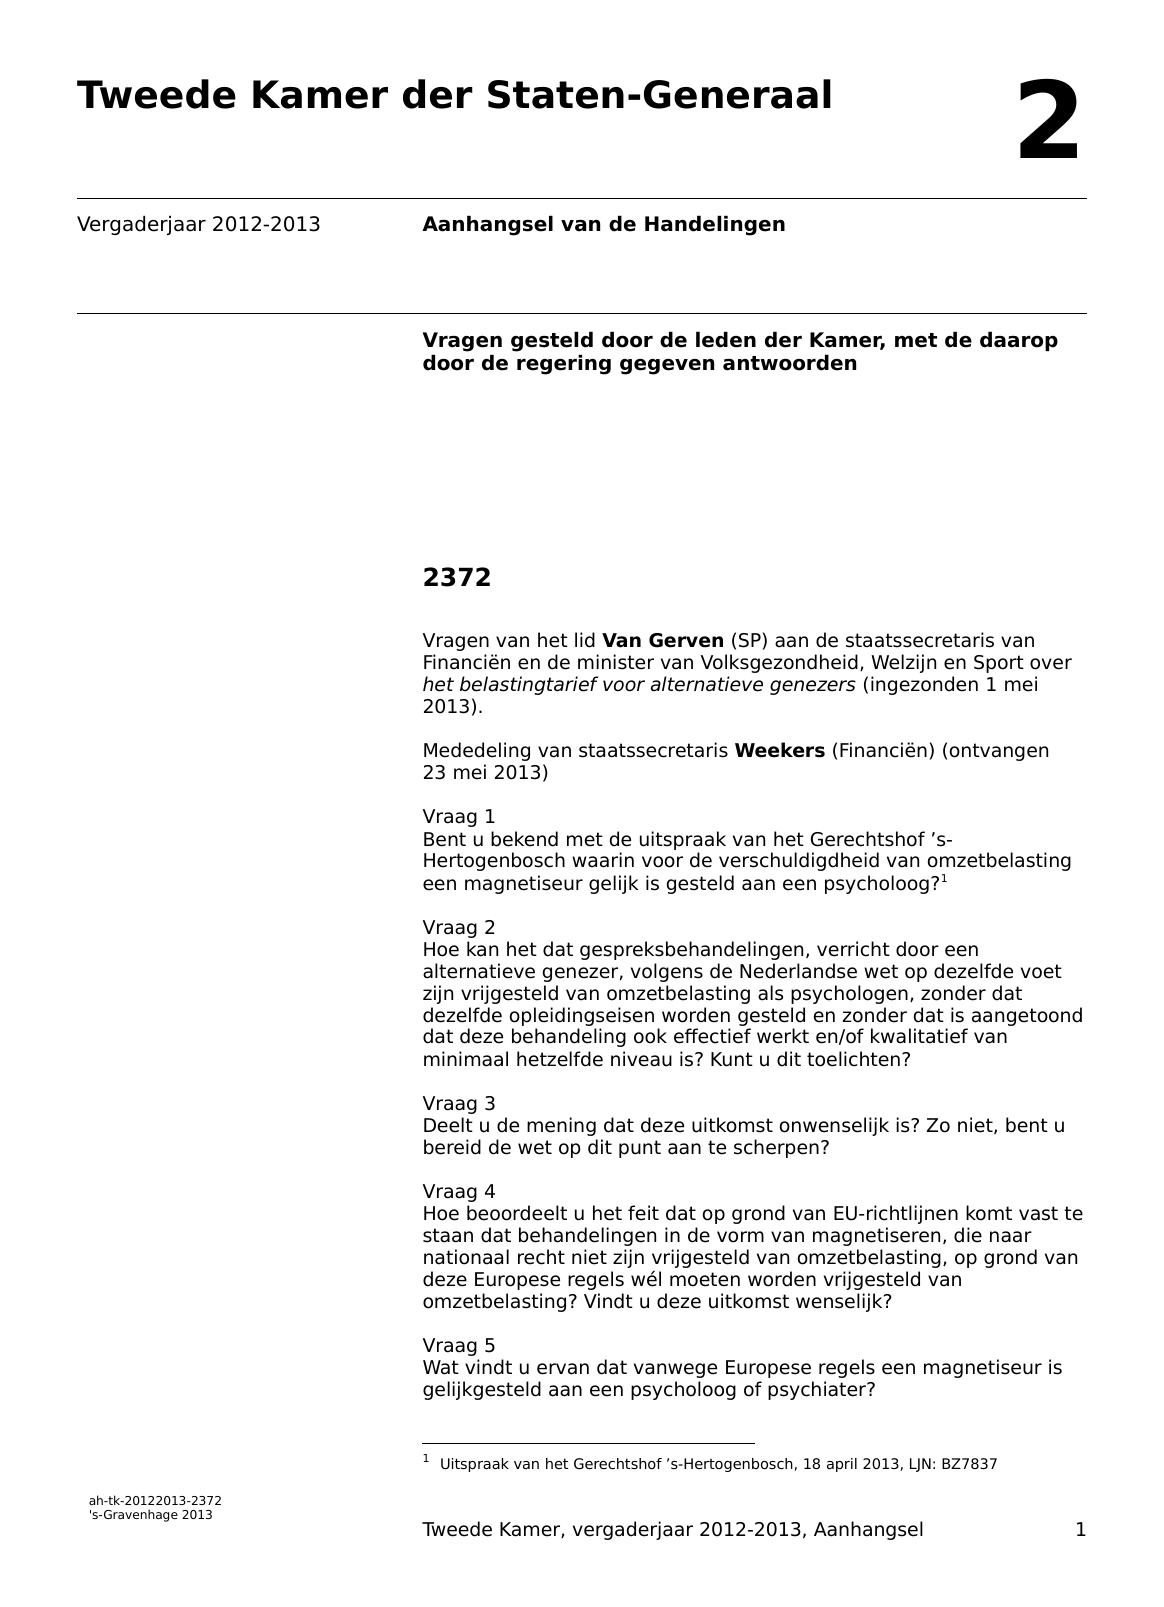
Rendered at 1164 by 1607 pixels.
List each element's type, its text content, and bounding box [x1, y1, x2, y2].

table_cell Vergaderjaar 2012-2013 [77, 199, 422, 313]
table_cell Aanhangsel van de Handelingen [422, 199, 1087, 313]
text Bent u bekend met de uitspraak van het Gerechtshof ’s-Hertogenbosch waarin voor de verschuldigdheid van omzetbelasting een magnetiseur gelijk is gesteld aan een psycholoog? [422, 828, 1087, 894]
text Vragen van het lid Van Gerven (SP) aan de staatssecretaris van Financiën en de minister van Volksgezondheid, Welzijn en Sport over het belastingtarief voor alternatieve genezers (ingezonden 1 mei 2013). [422, 630, 1087, 718]
text Vraag 3 [422, 1093, 1087, 1114]
text Hoe beoordeelt u het feit dat op grond van EU-richtlijnen komt vast te staan dat behandelingen in de vorm van magnetiseren, die naar nationaal recht niet zijn vrijgesteld van omzetbelasting, op grond van deze Europese regels wél moeten worden vrijgesteld van omzetbelasting? Vindt u deze uitkomst wenselijk? [422, 1203, 1087, 1313]
text Vraag 1 [422, 806, 1087, 828]
text 2372 [422, 563, 1087, 592]
table_header 2 [886, 59, 1087, 198]
table_cell Vragen gesteld door de leden der Kamer, met de daarop door de regering gegeven antwoorden [422, 314, 1087, 375]
text Hoe kan het dat gespreksbehandelingen, verricht door een alternatieve genezer, volgens de Nederlandse wet op dezelfde voet zijn vrijgesteld van omzetbelasting als psychologen, zonder dat dezelfde opleidingseisen worden gesteld en zonder dat is aangetoond dat deze behandeling ook effectief werkt en/of kwalitatief van minimaal hetzelfde niveau is? Kunt u dit toelichten? [422, 938, 1087, 1070]
text Uitspraak van het Gerechtshof ’s-Hertogenbosch, 18 april 2013, LJN: BZ7837 [422, 1452, 1087, 1474]
text Deelt u de mening dat deze uitkomst onwenselijk is? Zo niet, bent u bereid de wet op dit punt aan te scherpen? [422, 1114, 1087, 1158]
text Vraag 2 [422, 917, 1087, 938]
text Vraag 4 [422, 1181, 1087, 1203]
text Mededeling van staatssecretaris Weekers (Financiën) (ontvangen 23 mei 2013) [422, 740, 1087, 784]
text Vraag 5 [422, 1335, 1087, 1357]
text ah-tk-20122013-2372 [88, 1494, 323, 1508]
text Wat vindt u ervan dat vanwege Europese regels een magnetiseur is gelijkgesteld aan een psycholoog of psychiater? [422, 1357, 1087, 1401]
table_header Tweede Kamer der Staten-Generaal [77, 59, 886, 198]
text 's-Gravenhage 2013 [88, 1508, 323, 1522]
table_cell [77, 314, 422, 375]
